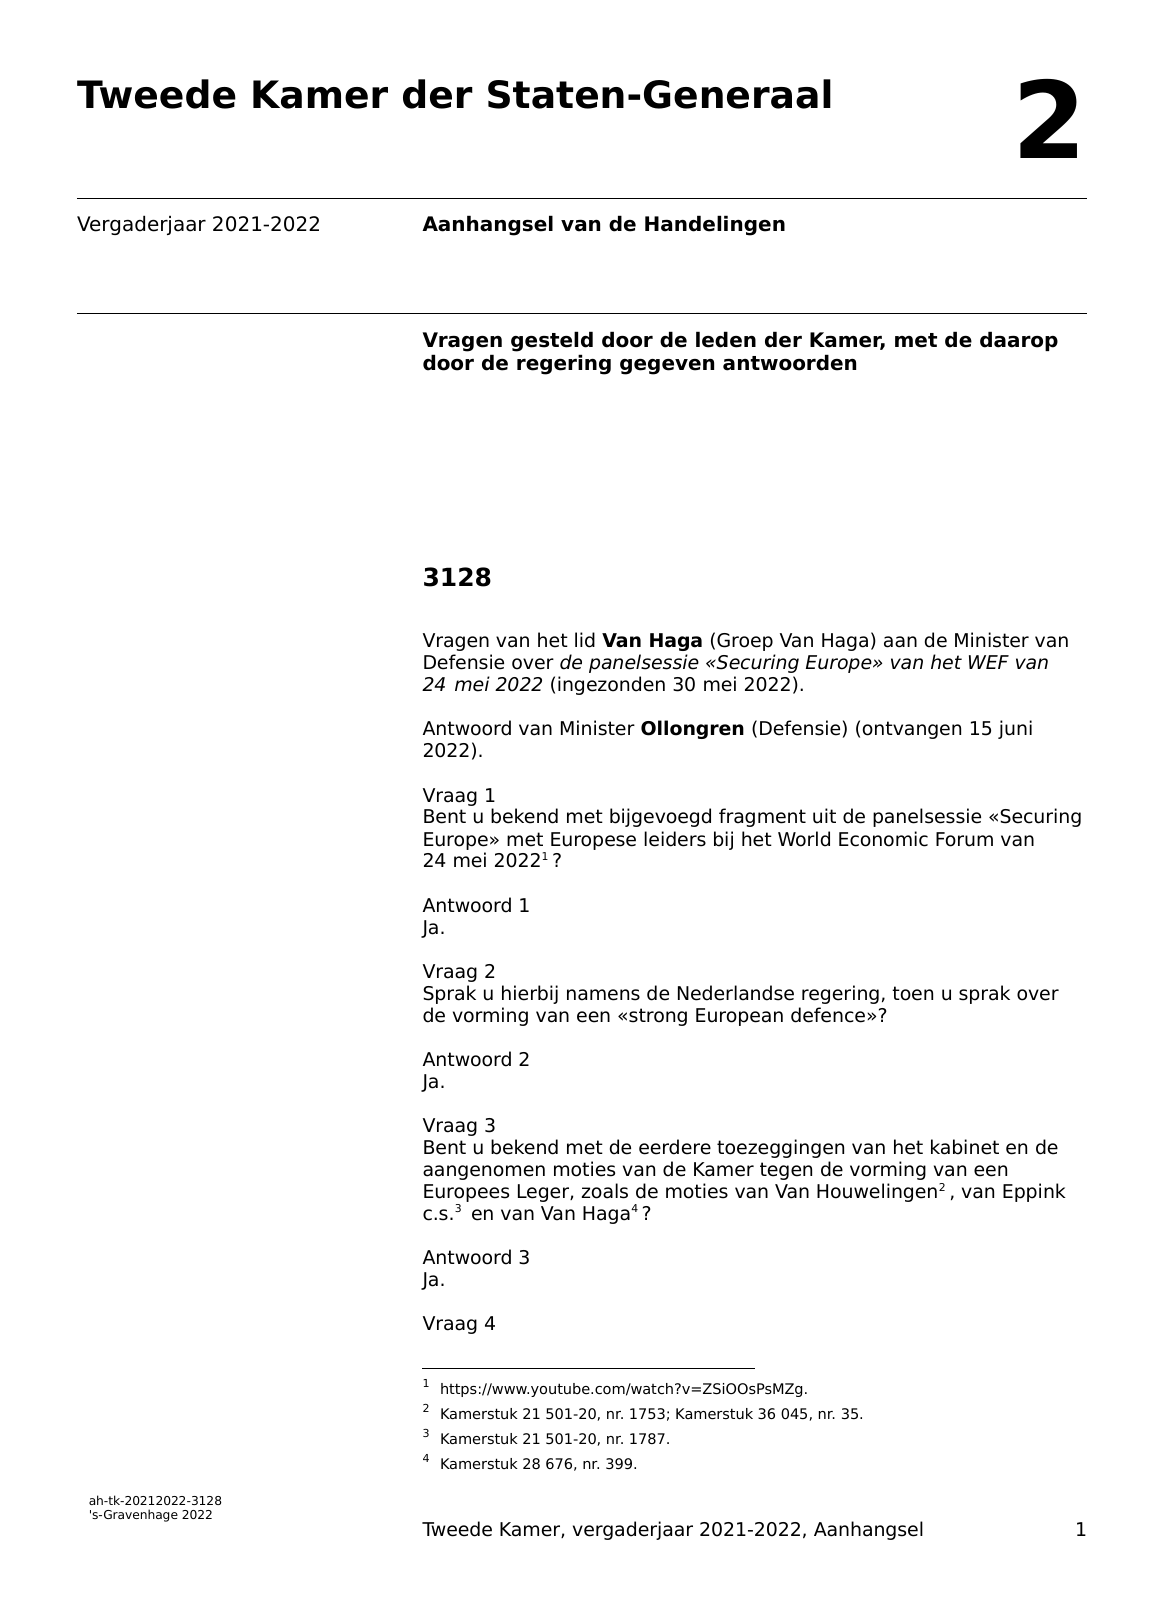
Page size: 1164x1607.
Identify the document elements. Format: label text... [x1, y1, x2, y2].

table_cell [77, 314, 422, 375]
text Antwoord 2 [422, 1049, 1087, 1071]
text Sprak u hierbij namens de Nederlandse regering, toen u sprak over de vorming van een «strong European defence»? [422, 983, 1087, 1027]
text Bent u bekend met de eerdere toezeggingen van het kabinet en de aangenomen moties van de Kamer tegen de vorming van een Europees Leger, zoals de moties van Van Houwelingen, van Eppink c.s. en van Van Haga? [422, 1137, 1087, 1225]
table_header Tweede Kamer der Staten-Generaal [77, 59, 886, 198]
text Antwoord van Minister Ollongren (Defensie) (ontvangen 15 juni 2022). [422, 718, 1087, 762]
text Bent u bekend met bijgevoegd fragment uit de panelsessie «Securing Europe» met Europese leiders bij het World Economic Forum van 24 mei 2022? [422, 806, 1087, 872]
text Kamerstuk 21 501-20, nr. 1753; Kamerstuk 36 045, nr. 35. [422, 1402, 1087, 1424]
text Antwoord 1 [422, 894, 1087, 917]
text Ja. [422, 1071, 1087, 1093]
text Kamerstuk 28 676, nr. 399. [422, 1452, 1087, 1474]
table_cell Vragen gesteld door de leden der Kamer, met de daarop door de regering gegeven antwoorden [422, 314, 1087, 375]
text Vraag 4 [422, 1313, 1087, 1335]
text ah-tk-20212022-3128 [88, 1494, 323, 1508]
text Vraag 3 [422, 1115, 1087, 1137]
table_header 2 [886, 59, 1087, 198]
text https://www.youtube.com/watch?v=ZSiOOsPsMZg. [422, 1377, 1087, 1399]
text Ja. [422, 917, 1087, 938]
text 3128 [422, 563, 1087, 592]
text Ja. [422, 1269, 1087, 1291]
table_cell Aanhangsel van de Handelingen [422, 199, 1087, 313]
text Kamerstuk 21 501-20, nr. 1787. [422, 1427, 1087, 1449]
text Vraag 1 [422, 784, 1087, 806]
text Vragen van het lid Van Haga (Groep Van Haga) aan de Minister van Defensie over de panelsessie «Securing Europe» van het WEF van 24 mei 2022 (ingezonden 30 mei 2022). [422, 630, 1087, 696]
table_cell Vergaderjaar 2021-2022 [77, 199, 422, 313]
text Antwoord 3 [422, 1247, 1087, 1269]
text Vraag 2 [422, 961, 1087, 983]
text 's-Gravenhage 2022 [88, 1508, 323, 1522]
